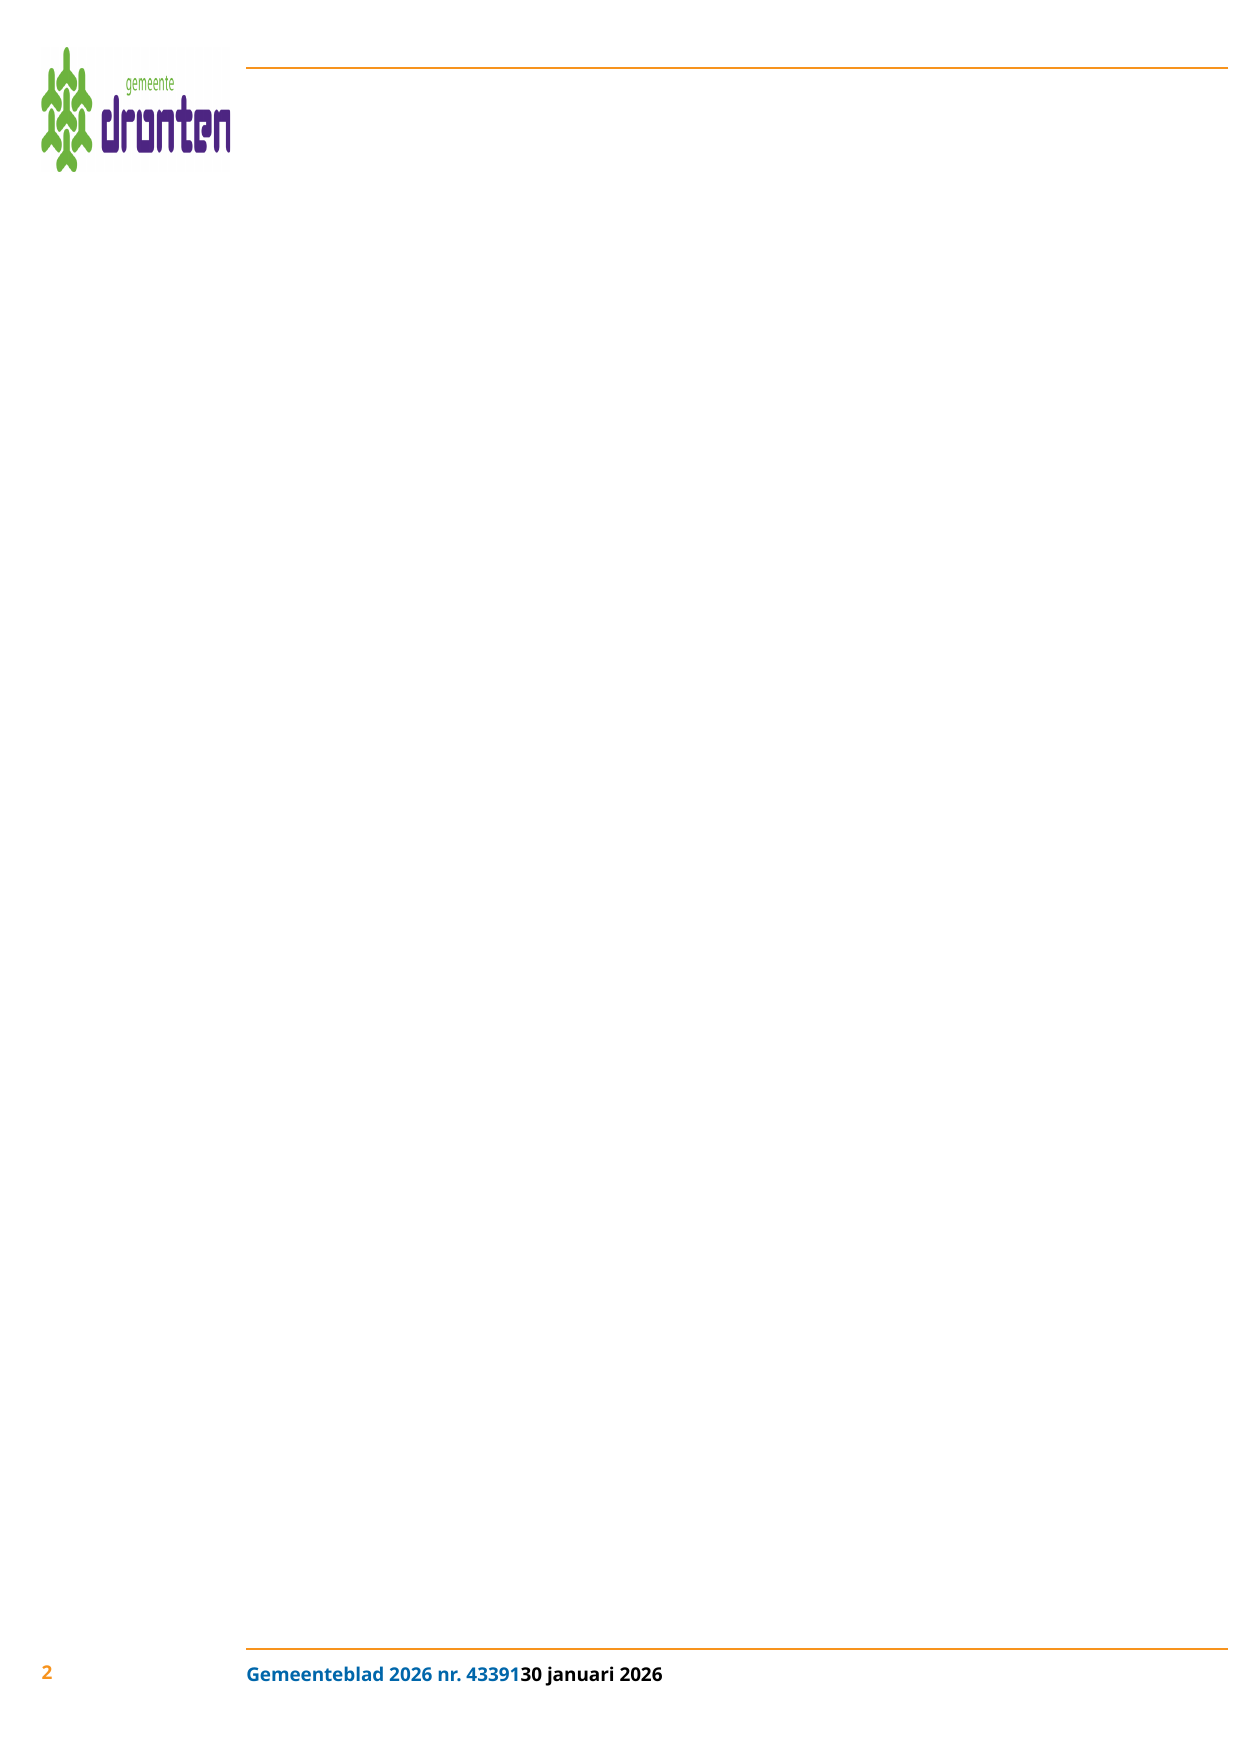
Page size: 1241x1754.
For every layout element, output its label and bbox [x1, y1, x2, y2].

picture [41, 47, 231, 172]
